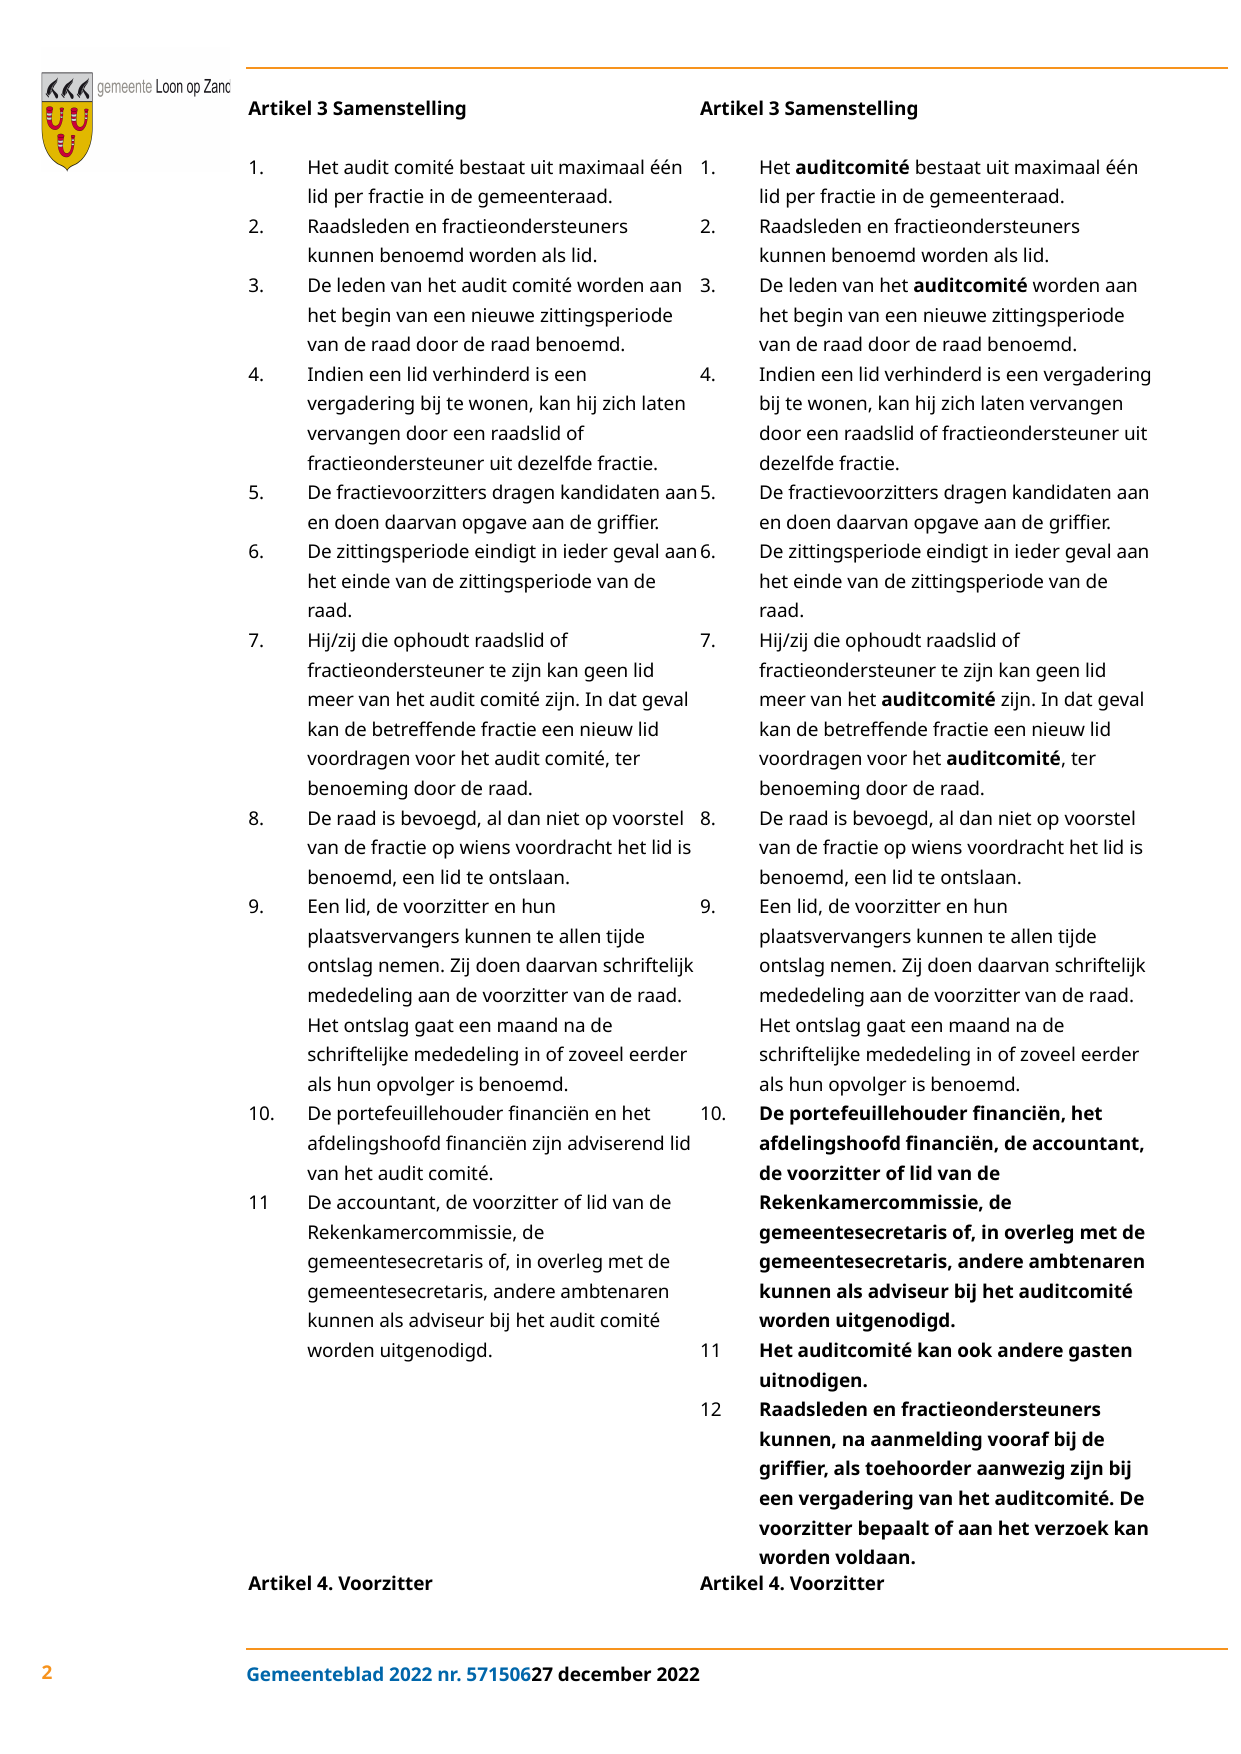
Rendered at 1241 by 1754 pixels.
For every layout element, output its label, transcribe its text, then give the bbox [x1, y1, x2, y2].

table_cell Artikel 4. Voorzitter [700, 1570, 1152, 1596]
table_cell Artikel 4. Voorzitter [248, 1570, 700, 1596]
picture [41, 47, 231, 172]
table_cell Artikel 3 Samenstelling Het audit comité bestaat uit maximaal één lid per fractie in de gemeenteraad. Raadsleden en fractieondersteuners kunnen benoemd worden als lid. De leden van het audit comité worden aan het begin van een nieuwe zittingsperiode van de raad door de raad benoemd. Indien een lid verhinderd is een vergadering bij te wonen, kan hij zich laten vervangen door een raadslid of fractieondersteuner uit dezelfde fractie. De fractievoorzitters dragen kandidaten aan en doen daarvan opgave aan de griffier. De zittingsperiode eindigt in ieder geval aan het einde van de zittingsperiode van de raad. Hij/zij die ophoudt raadslid of fractieondersteuner te zijn kan geen lid meer van het audit comité zijn. In dat geval kan de betreffende fractie een nieuw lid voordragen voor het audit comité, ter benoeming door de raad. De raad is bevoegd, al dan niet op voorstel van de fractie op wiens voordracht het lid is benoemd, een lid te ontslaan. Een lid, de voorzitter en hun plaatsvervangers kunnen te allen tijde ontslag nemen. Zij doen daarvan schriftelijk mededeling aan de voorzitter van de raad. Het ontslag gaat een maand na de schriftelijke mededeling in of zoveel eerder als hun opvolger is benoemd. De portefeuillehouder financiën en het afdelingshoofd financiën zijn adviserend lid van het audit comité. De accountant, de voorzitter of lid van de Rekenkamercommissie, de gemeentesecretaris of, in overleg met de gemeentesecretaris, andere ambtenaren kunnen als adviseur bij het audit comité worden uitgenodigd. [248, 95, 700, 1570]
table_cell Artikel 3 Samenstelling Het auditcomité bestaat uit maximaal één lid per fractie in de gemeenteraad. Raadsleden en fractieondersteuners kunnen benoemd worden als lid. De leden van het auditcomité worden aan het begin van een nieuwe zittingsperiode van de raad door de raad benoemd. Indien een lid verhinderd is een vergadering bij te wonen, kan hij zich laten vervangen door een raadslid of fractieondersteuner uit dezelfde fractie. De fractievoorzitters dragen kandidaten aan en doen daarvan opgave aan de griffier. De zittingsperiode eindigt in ieder geval aan het einde van de zittingsperiode van de raad. Hij/zij die ophoudt raadslid of fractieondersteuner te zijn kan geen lid meer van het auditcomité zijn. In dat geval kan de betreffende fractie een nieuw lid voordragen voor het auditcomité, ter benoeming door de raad. De raad is bevoegd, al dan niet op voorstel van de fractie op wiens voordracht het lid is benoemd, een lid te ontslaan. Een lid, de voorzitter en hun plaatsvervangers kunnen te allen tijde ontslag nemen. Zij doen daarvan schriftelijk mededeling aan de voorzitter van de raad. Het ontslag gaat een maand na de schriftelijke mededeling in of zoveel eerder als hun opvolger is benoemd. De portefeuillehouder financiën, het afdelingshoofd financiën, de accountant, de voorzitter of lid van de Rekenkamercommissie, de gemeentesecretaris of, in overleg met de gemeentesecretaris, andere ambtenaren kunnen als adviseur bij het auditcomité worden uitgenodigd. Het auditcomité kan ook andere gasten uitnodigen. Raadsleden en fractieondersteuners kunnen, na aanmelding vooraf bij de griffier, als toehoorder aanwezig zijn bij een vergadering van het auditcomité. De voorzitter bepaalt of aan het verzoek kan worden voldaan. [700, 95, 1152, 1570]
